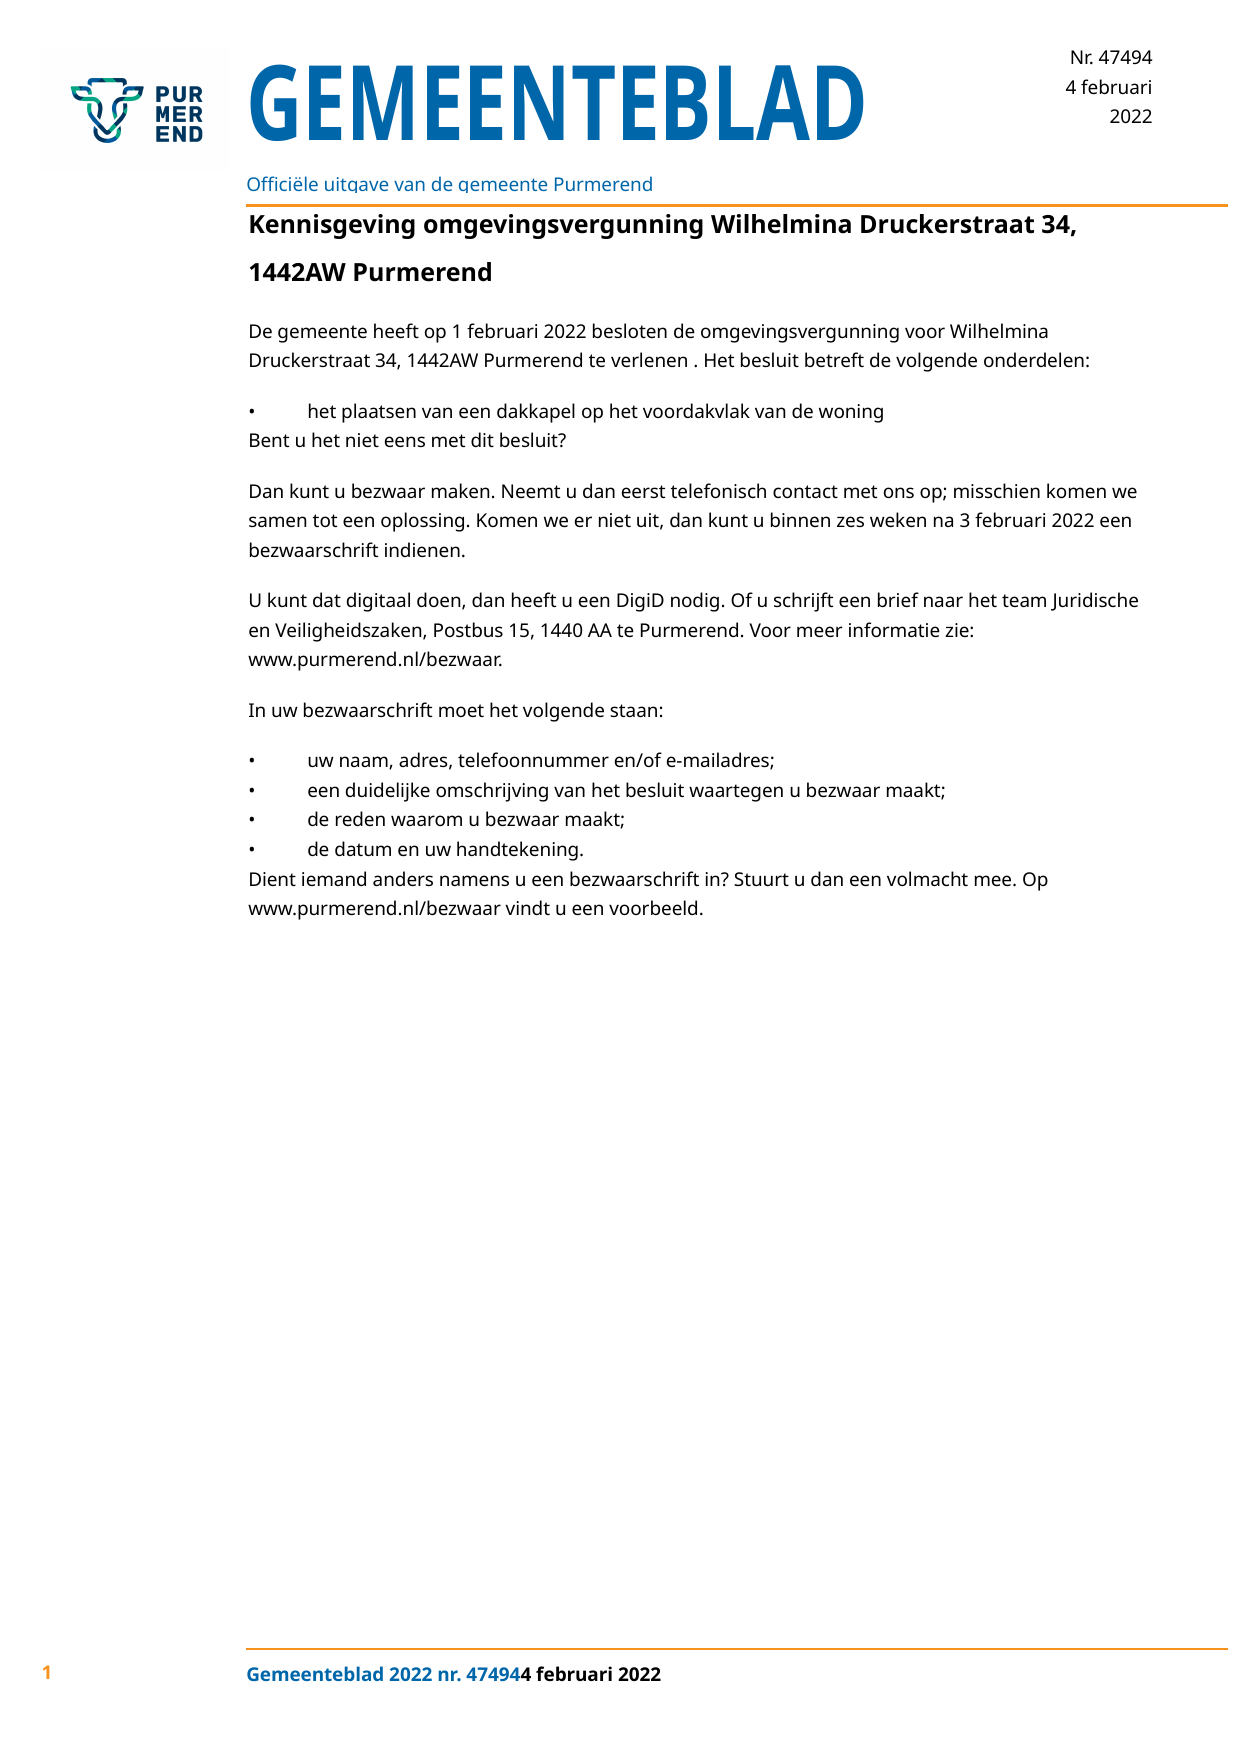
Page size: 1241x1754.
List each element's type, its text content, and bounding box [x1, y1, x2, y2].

list de datum en uw handtekening. [248, 836, 1152, 862]
text Kennisgeving omgevingsvergunning Wilhelmina Druckerstraat 34, 1442AW Purmerend [248, 207, 1152, 288]
list uw naam, adres, telefoonnummer en/of e-mailadres; [248, 747, 1152, 773]
text In uw bezwaarschrift moet het volgende staan: [248, 697, 1152, 723]
text De gemeente heeft op 1 februari 2022 besloten de omgevingsvergunning voor Wilhelmina Druckerstraat 34, 1442AW Purmerend te verlenen . Het besluit betreft de volgende onderdelen: [248, 318, 1152, 373]
list de reden waarom u bezwaar maakt; [248, 807, 1152, 832]
text Dient iemand anders namens u een bezwaarschrift in? Stuurt u dan een volmacht mee. Op www.purmerend.nl/bezwaar vindt u een voorbeeld. [248, 866, 1152, 921]
text Dan kunt u bezwaar maken. Neemt u dan eerst telefonisch contact met ons op; misschien komen we samen tot een oplossing. Komen we er niet uit, dan kunt u binnen zes weken na 3 februari 2022 een bezwaarschrift indienen. [248, 478, 1152, 563]
text Bent u het niet eens met dit besluit? [248, 427, 1152, 453]
text U kunt dat digitaal doen, dan heeft u een DigiD nodig. Of u schrijft een brief naar het team Juridische en Veiligheidszaken, Postbus 15, 1440 AA te Purmerend. Voor meer informatie zie: www.purmerend.nl/bezwaar. [248, 587, 1152, 672]
picture [41, 47, 231, 172]
list een duidelijke omschrijving van het besluit waartegen u bezwaar maakt; [248, 777, 1152, 803]
list het plaatsen van een dakkapel op het voordakvlak van de woning [248, 398, 1152, 424]
